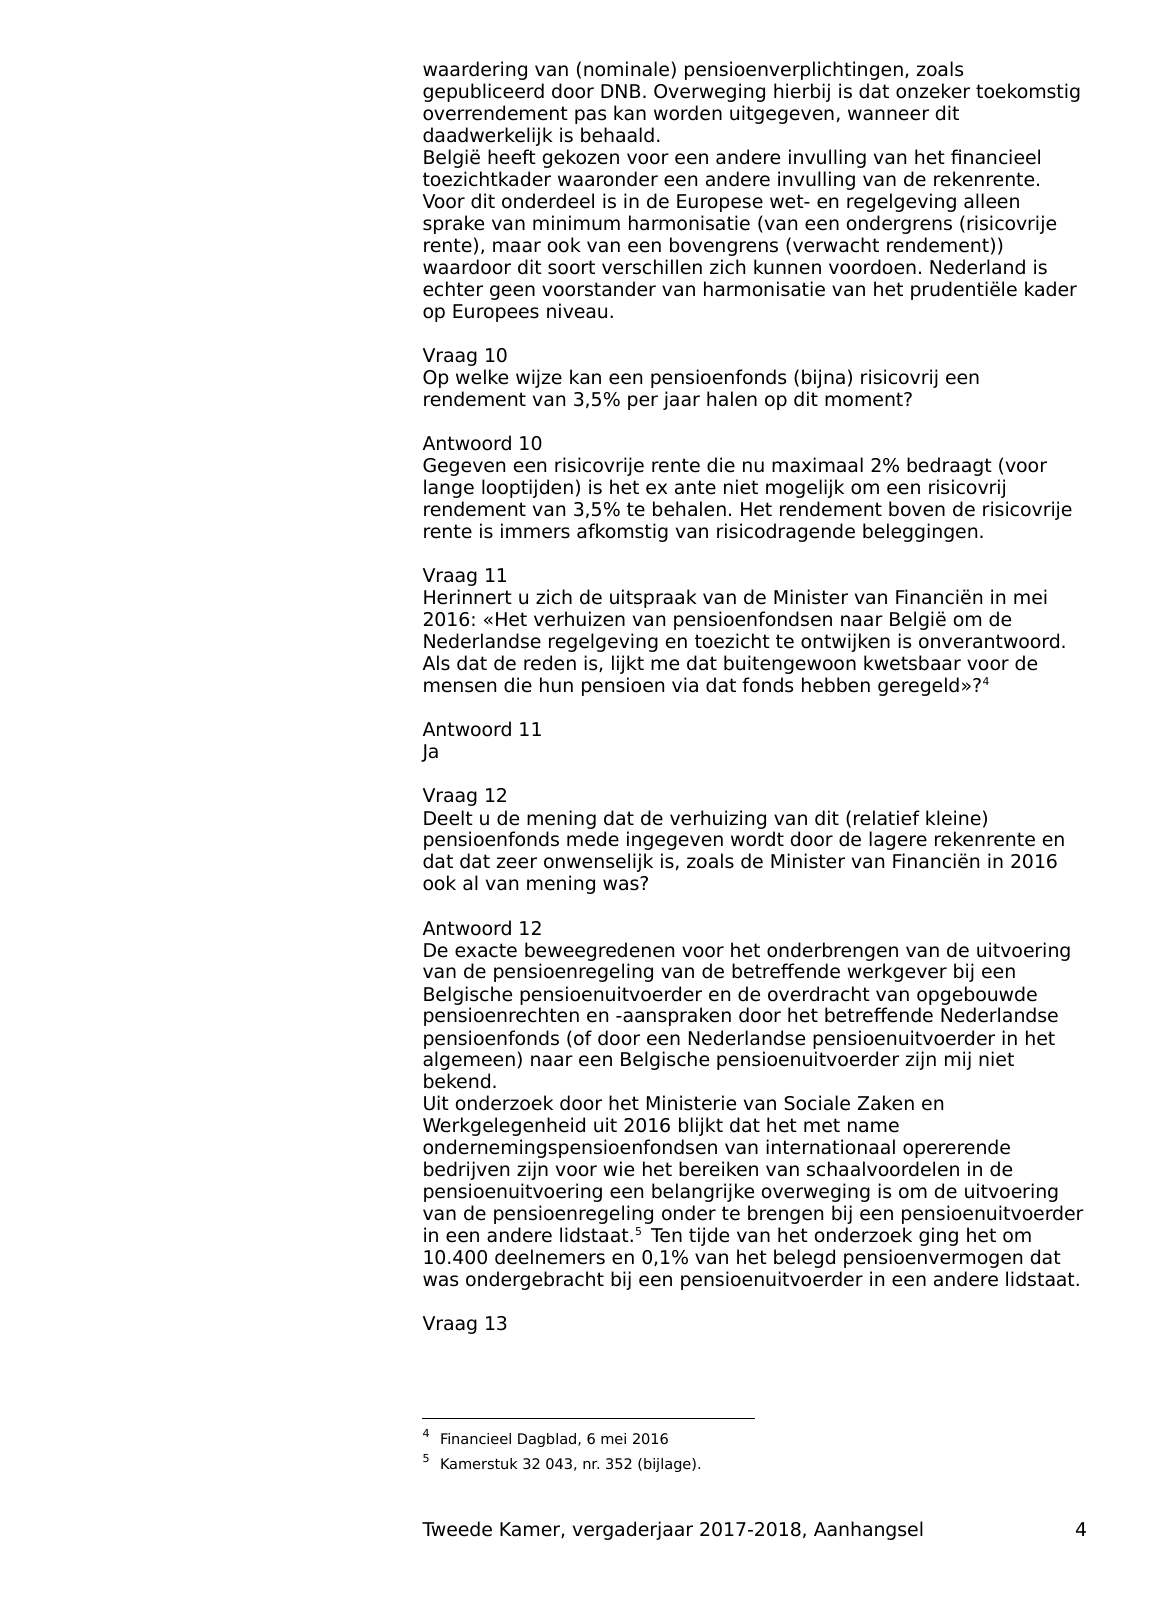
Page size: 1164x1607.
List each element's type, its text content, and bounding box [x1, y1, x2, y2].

text Op welke wijze kan een pensioenfonds (bijna) risicovrij een rendement van 3,5% per jaar halen op dit moment? [422, 367, 1087, 411]
text Financieel Dagblad, 6 mei 2016 [422, 1427, 1087, 1449]
text Vraag 13 [422, 1313, 1087, 1335]
text Herinnert u zich de uitspraak van de Minister van Financiën in mei 2016: «Het verhuizen van pensioenfondsen naar België om de Nederlandse regelgeving en toezicht te ontwijken is onverantwoord. Als dat de reden is, lijkt me dat buitengewoon kwetsbaar voor de mensen die hun pensioen via dat fonds hebben geregeld»? [422, 587, 1087, 697]
text Uit onderzoek door het Ministerie van Sociale Zaken en Werkgelegenheid uit 2016 blijkt dat het met name ondernemingspensioenfondsen van internationaal opererende bedrijven zijn voor wie het bereiken van schaalvoordelen in de pensioenuitvoering een belangrijke overweging is om de uitvoering van de pensioenregeling onder te brengen bij een pensioenuitvoerder in een andere lidstaat. Ten tijde van het onderzoek ging het om 10.400 deelnemers en 0,1% van het belegd pensioenvermogen dat was ondergebracht bij een pensioenuitvoerder in een andere lidstaat. [422, 1093, 1087, 1291]
text Ja [422, 741, 1087, 763]
text Antwoord 10 [422, 433, 1087, 455]
text Kamerstuk 32 043, nr. 352 (bijlage). [422, 1452, 1087, 1474]
text Antwoord 12 [422, 917, 1087, 939]
text Gegeven een risicovrije rente die nu maximaal 2% bedraagt (voor lange looptijden) is het ex ante niet mogelijk om een risicovrij rendement van 3,5% te behalen. Het rendement boven de risicovrije rente is immers afkomstig van risicodragende beleggingen. [422, 455, 1087, 543]
text Vraag 11 [422, 565, 1087, 587]
text Deelt u de mening dat de verhuizing van dit (relatief kleine) pensioenfonds mede ingegeven wordt door de lagere rekenrente en dat dat zeer onwenselijk is, zoals de Minister van Financiën in 2016 ook al van mening was? [422, 807, 1087, 895]
text Vraag 10 [422, 345, 1087, 367]
text Vraag 12 [422, 785, 1087, 807]
text De exacte beweegredenen voor het onderbrengen van de uitvoering van de pensioenregeling van de betreffende werkgever bij een Belgische pensioenuitvoerder en de overdracht van opgebouwde pensioenrechten en -aanspraken door het betreffende Nederlandse pensioenfonds (of door een Nederlandse pensioenuitvoerder in het algemeen) naar een Belgische pensioenuitvoerder zijn mij niet bekend. [422, 939, 1087, 1093]
text Antwoord 11 [422, 719, 1087, 741]
text waardering van (nominale) pensioenverplichtingen, zoals gepubliceerd door DNB. Overweging hierbij is dat onzeker toekomstig overrendement pas kan worden uitgegeven, wanneer dit daadwerkelijk is behaald. [422, 59, 1087, 147]
text België heeft gekozen voor een andere invulling van het financieel toezichtkader waaronder een andere invulling van de rekenrente. Voor dit onderdeel is in de Europese wet- en regelgeving alleen sprake van minimum harmonisatie (van een ondergrens (risicovrije rente), maar ook van een bovengrens (verwacht rendement)) waardoor dit soort verschillen zich kunnen voordoen. Nederland is echter geen voorstander van harmonisatie van het prudentiële kader op Europees niveau. [422, 147, 1087, 323]
